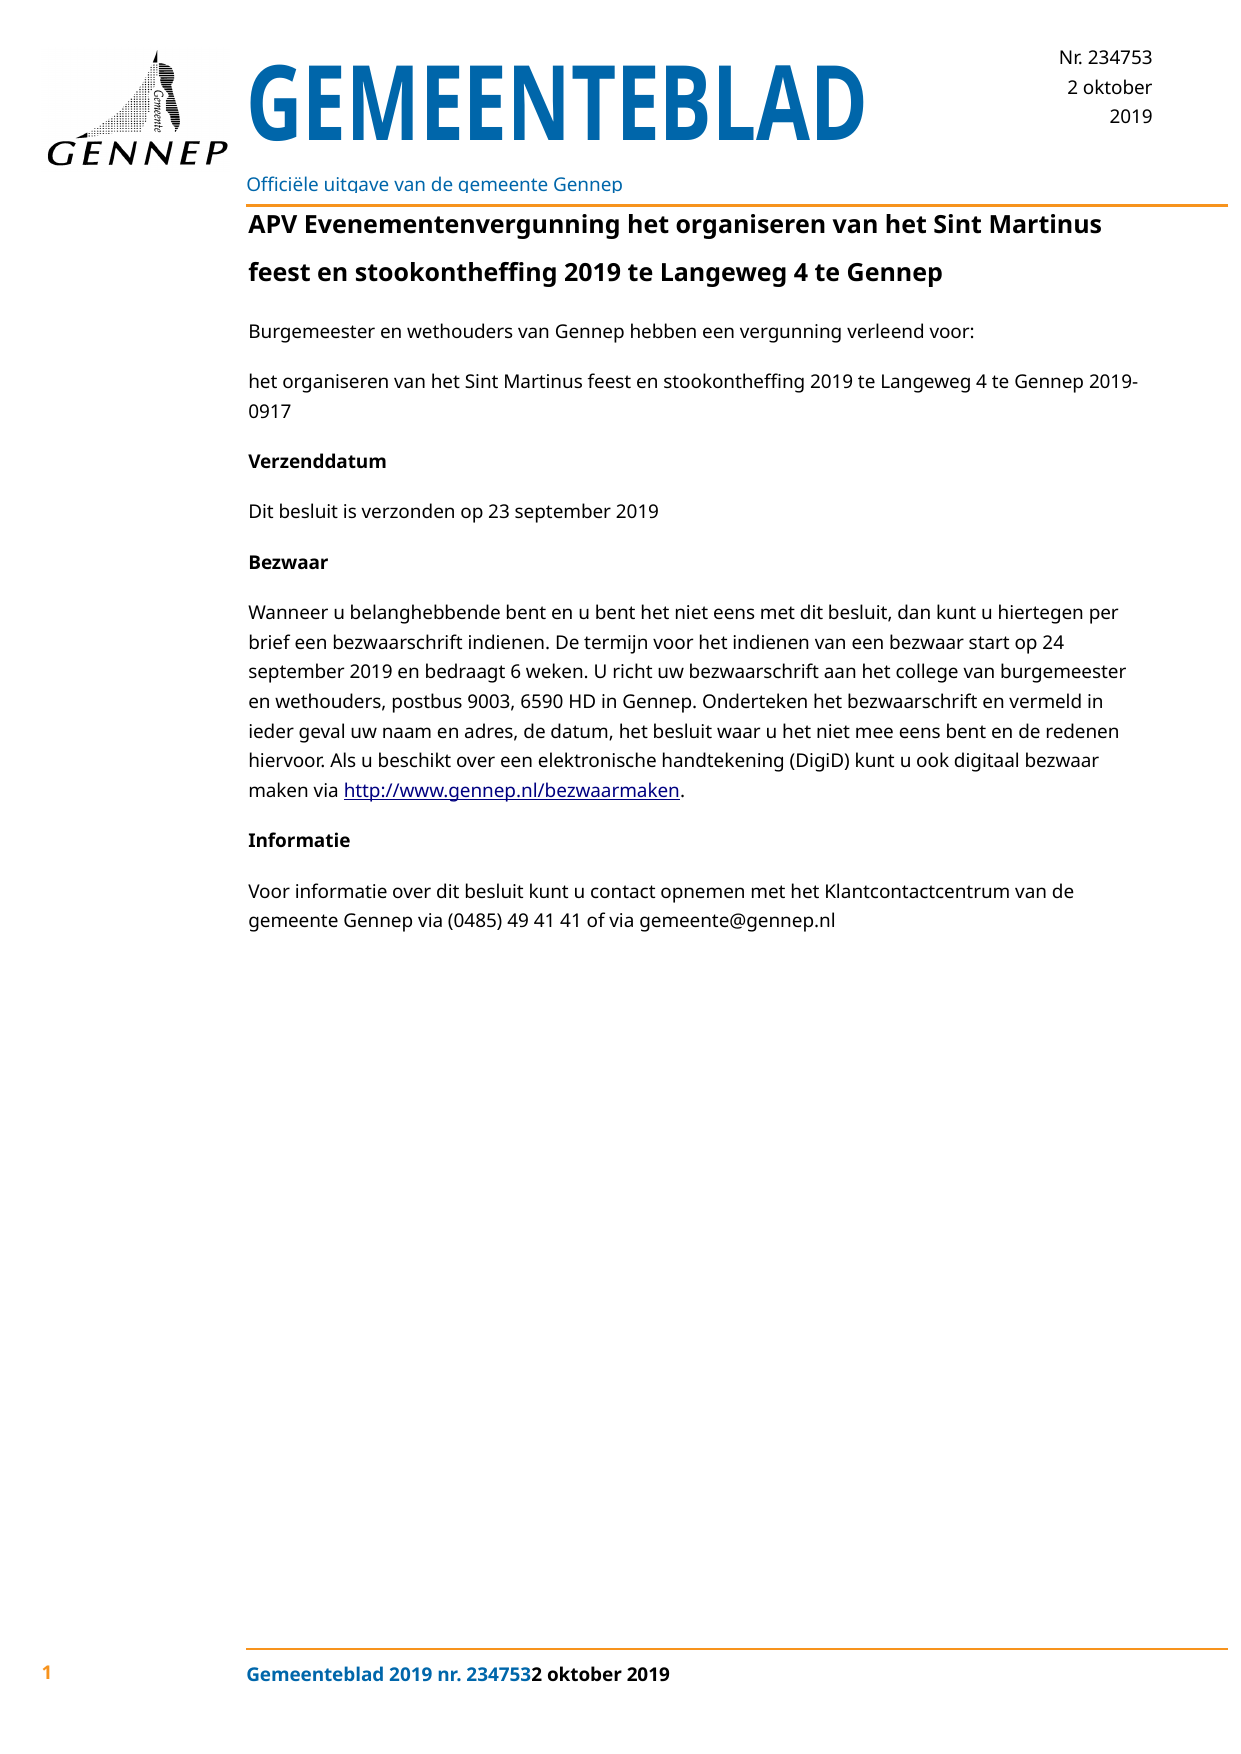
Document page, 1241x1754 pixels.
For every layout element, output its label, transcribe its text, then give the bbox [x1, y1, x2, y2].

text Burgemeester en wethouders van Gennep hebben een vergunning verleend voor: [248, 318, 1152, 344]
picture [41, 47, 231, 172]
text Voor informatie over dit besluit kunt u contact opnemen met het Klantcontactcentrum van de gemeente Gennep via (0485) 49 41 41 of via gemeente@gennep.nl [248, 878, 1152, 933]
text het organiseren van het Sint Martinus feest en stookontheffing 2019 te Langeweg 4 te Gennep 2019-0917 [248, 368, 1152, 424]
text Dit besluit is verzonden op 23 september 2019 [248, 499, 1152, 524]
text Wanneer u belanghebbende bent en u bent het niet eens met dit besluit, dan kunt u hiertegen per brief een bezwaarschrift indienen. De termijn voor het indienen van een bezwaar start op 24 september 2019 en bedraagt 6 weken. U richt uw bezwaarschrift aan het college van burgemeester en wethouders, postbus 9003, 6590 HD in Gennep. Onderteken het bezwaarschrift en vermeld in ieder geval uw naam en adres, de datum, het besluit waar u het niet mee eens bent en de redenen hiervoor. Als u beschikt over een elektronische handtekening (DigiD) kunt u ook digitaal bezwaar maken via http://www.gennep.nl/bezwaarmaken. [248, 599, 1152, 803]
text Informatie [248, 827, 1152, 853]
text Bezwaar [248, 549, 1152, 575]
text APV Evenementenvergunning het organiseren van het Sint Martinus feest en stookontheffing 2019 te Langeweg 4 te Gennep [248, 207, 1152, 288]
text Verzenddatum [248, 448, 1152, 474]
